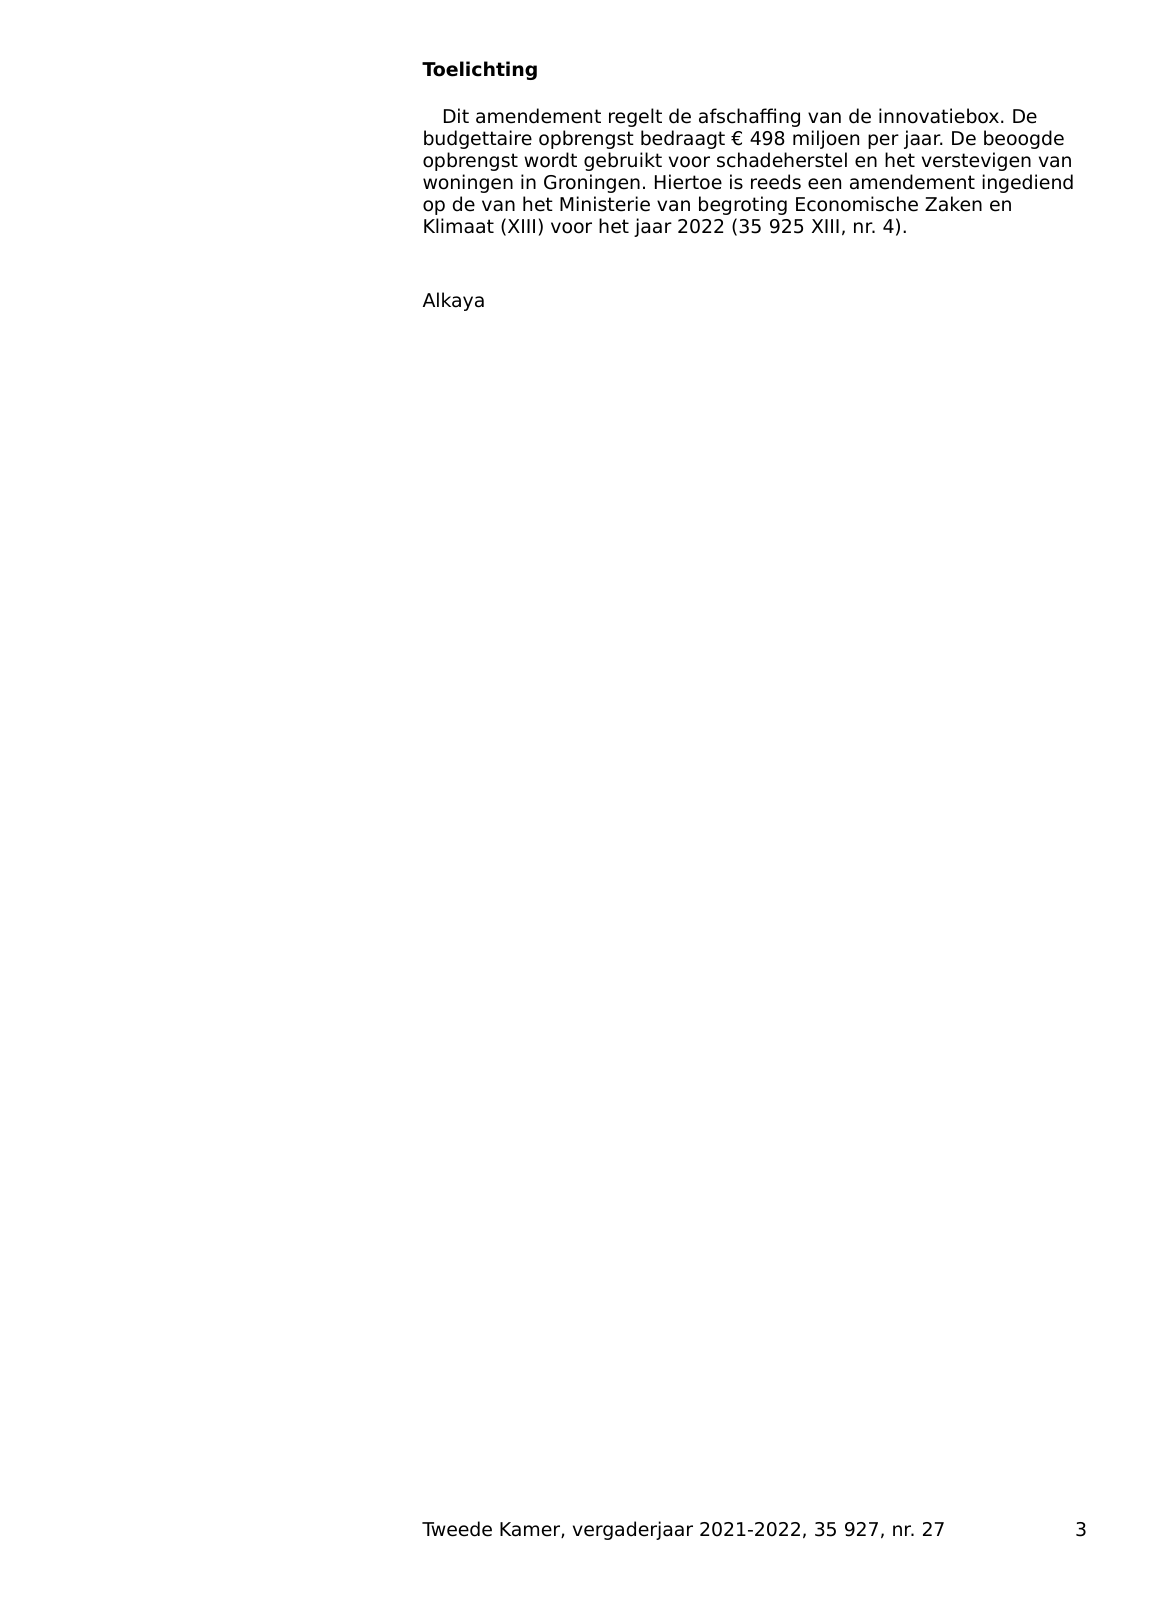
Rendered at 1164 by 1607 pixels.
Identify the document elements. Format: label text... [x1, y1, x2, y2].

subtitle Toelichting [422, 59, 1087, 81]
text Dit amendement regelt de afschaffing van de innovatiebox. De budgettaire opbrengst bedraagt € 498 miljoen per jaar. De beoogde opbrengst wordt gebruikt voor schadeherstel en het verstevigen van woningen in Groningen. Hiertoe is reeds een amendement ingediend op de van het Ministerie van begroting Economische Zaken en Klimaat (XIII) voor het jaar 2022 (35 925 XIII, nr. 4). [422, 106, 1087, 238]
text Alkaya [422, 268, 1087, 312]
